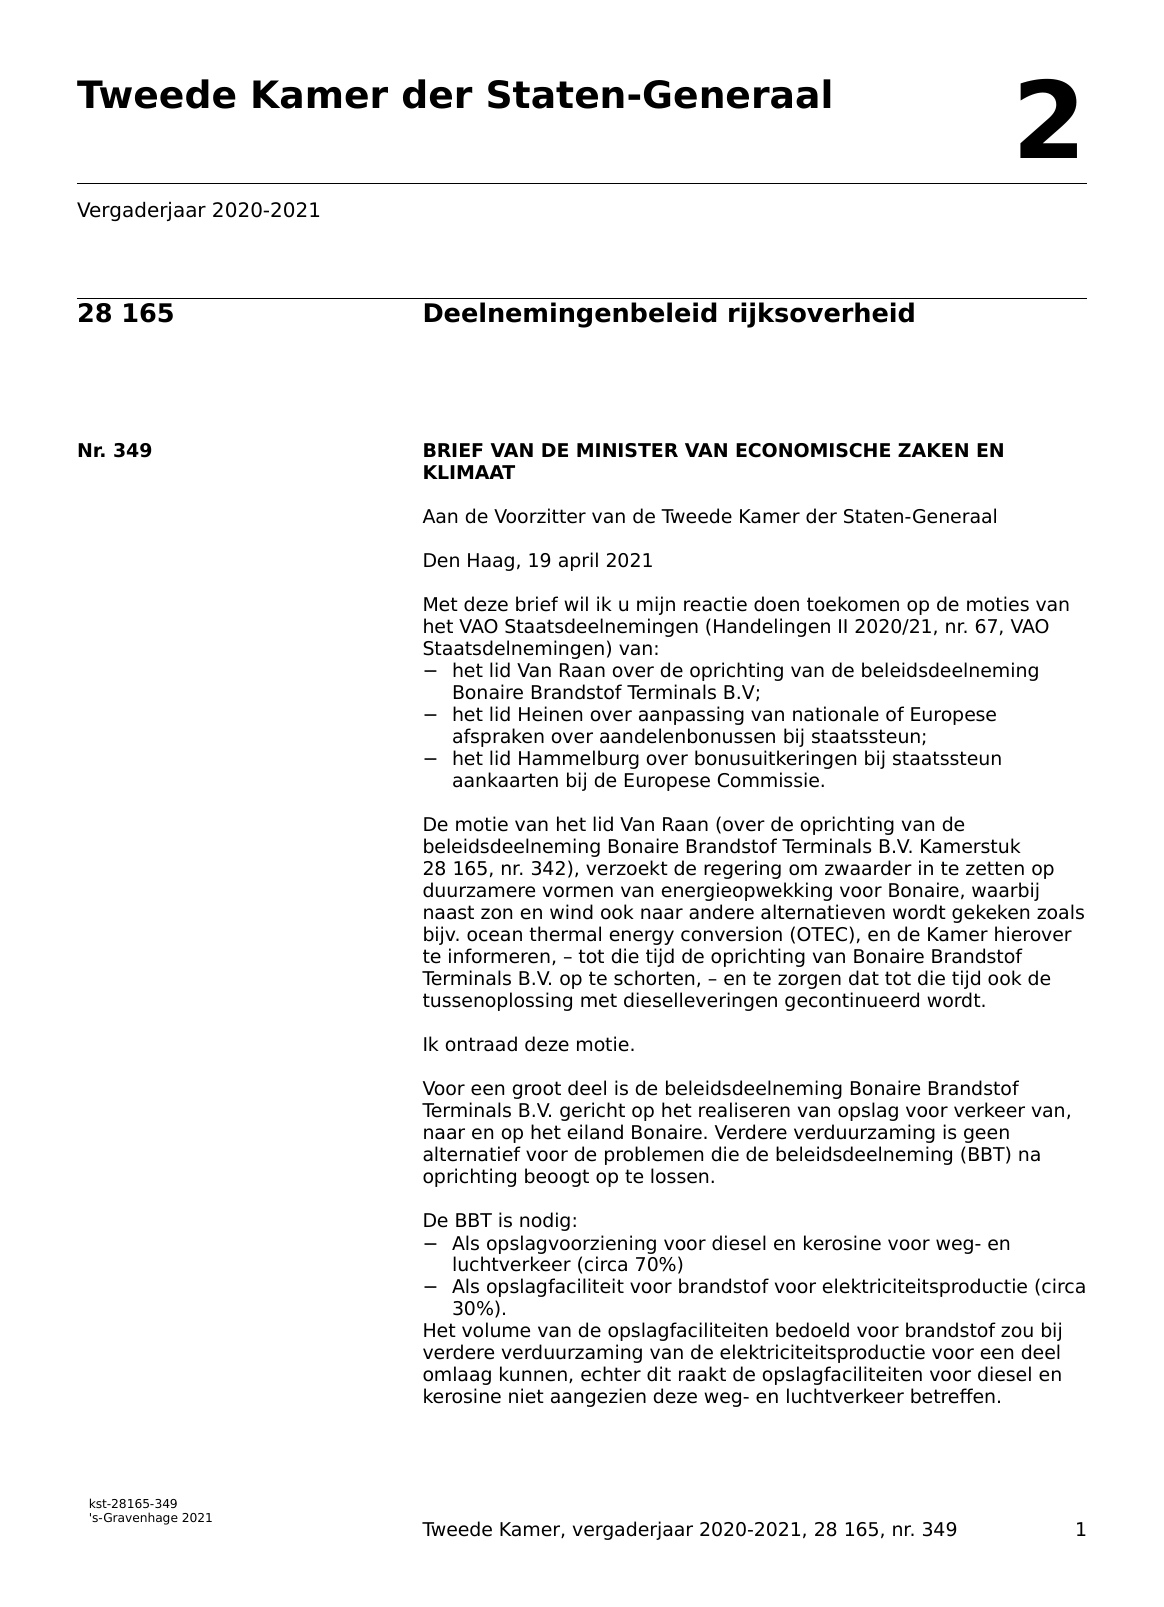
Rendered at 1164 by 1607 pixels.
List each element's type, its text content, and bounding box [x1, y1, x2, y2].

text kst-28165-349 [88, 1497, 323, 1511]
table_header Tweede Kamer der Staten-Generaal [77, 59, 886, 183]
text Aan de Voorzitter van de Tweede Kamer der Staten-Generaal [422, 506, 1087, 528]
text Het volume van de opslagfaciliteiten bedoeld voor brandstof zou bij verdere verduurzaming van de elektriciteitsproductie voor een deel omlaag kunnen, echter dit raakt de opslagfaciliteiten voor diesel en kerosine niet aangezien deze weg- en luchtverkeer betreffen. [422, 1320, 1087, 1408]
text De BBT is nodig: [422, 1210, 1087, 1232]
text − het lid Hammelburg over bonusuitkeringen bij staatssteun aankaarten bij de Europese Commissie. [422, 748, 1087, 792]
subtitle 28 165 Deelnemingenbeleid rijksoverheid [77, 299, 1087, 329]
text Voor een groot deel is de beleidsdeelneming Bonaire Brandstof Terminals B.V. gericht op het realiseren van opslag voor verkeer van, naar en op het eiland Bonaire. Verdere verduurzaming is geen alternatief voor de problemen die de beleidsdeelneming (BBT) na oprichting beoogt op te lossen. [422, 1078, 1087, 1188]
text − Als opslagfaciliteit voor brandstof voor elektriciteitsproductie (circa 30%). [422, 1276, 1087, 1320]
text 's-Gravenhage 2021 [88, 1511, 323, 1525]
text Den Haag, 19 april 2021 [422, 550, 1087, 572]
subtitle Nr. 349 BRIEF VAN DE MINISTER VAN ECONOMISCHE ZAKEN EN KLIMAAT [77, 440, 1087, 484]
text Ik ontraad deze motie. [422, 1034, 1087, 1056]
text − Als opslagvoorziening voor diesel en kerosine voor weg- en luchtverkeer (circa 70%) [422, 1232, 1087, 1276]
text − het lid Heinen over aanpassing van nationale of Europese afspraken over aandelenbonussen bij staatssteun; [422, 704, 1087, 748]
table_cell Vergaderjaar 2020-2021 [77, 184, 1087, 298]
table_header 2 [886, 59, 1087, 183]
text Met deze brief wil ik u mijn reactie doen toekomen op de moties van het VAO Staatsdeelnemingen (Handelingen II 2020/21, nr. 67, VAO Staatsdelnemingen) van: [422, 594, 1087, 660]
text De motie van het lid Van Raan (over de oprichting van de beleidsdeelneming Bonaire Brandstof Terminals B.V. Kamerstuk 28 165, nr. 342), verzoekt de regering om zwaarder in te zetten op duurzamere vormen van energieopwekking voor Bonaire, waarbij naast zon en wind ook naar andere alternatieven wordt gekeken zoals bijv. ocean thermal energy conversion (OTEC), en de Kamer hierover te informeren, – tot die tijd de oprichting van Bonaire Brandstof Terminals B.V. op te schorten, – en te zorgen dat tot die tijd ook de tussenoplossing met dieselleveringen gecontinueerd wordt. [422, 814, 1087, 1012]
text − het lid Van Raan over de oprichting van de beleidsdeelneming Bonaire Brandstof Terminals B.V; [422, 660, 1087, 704]
